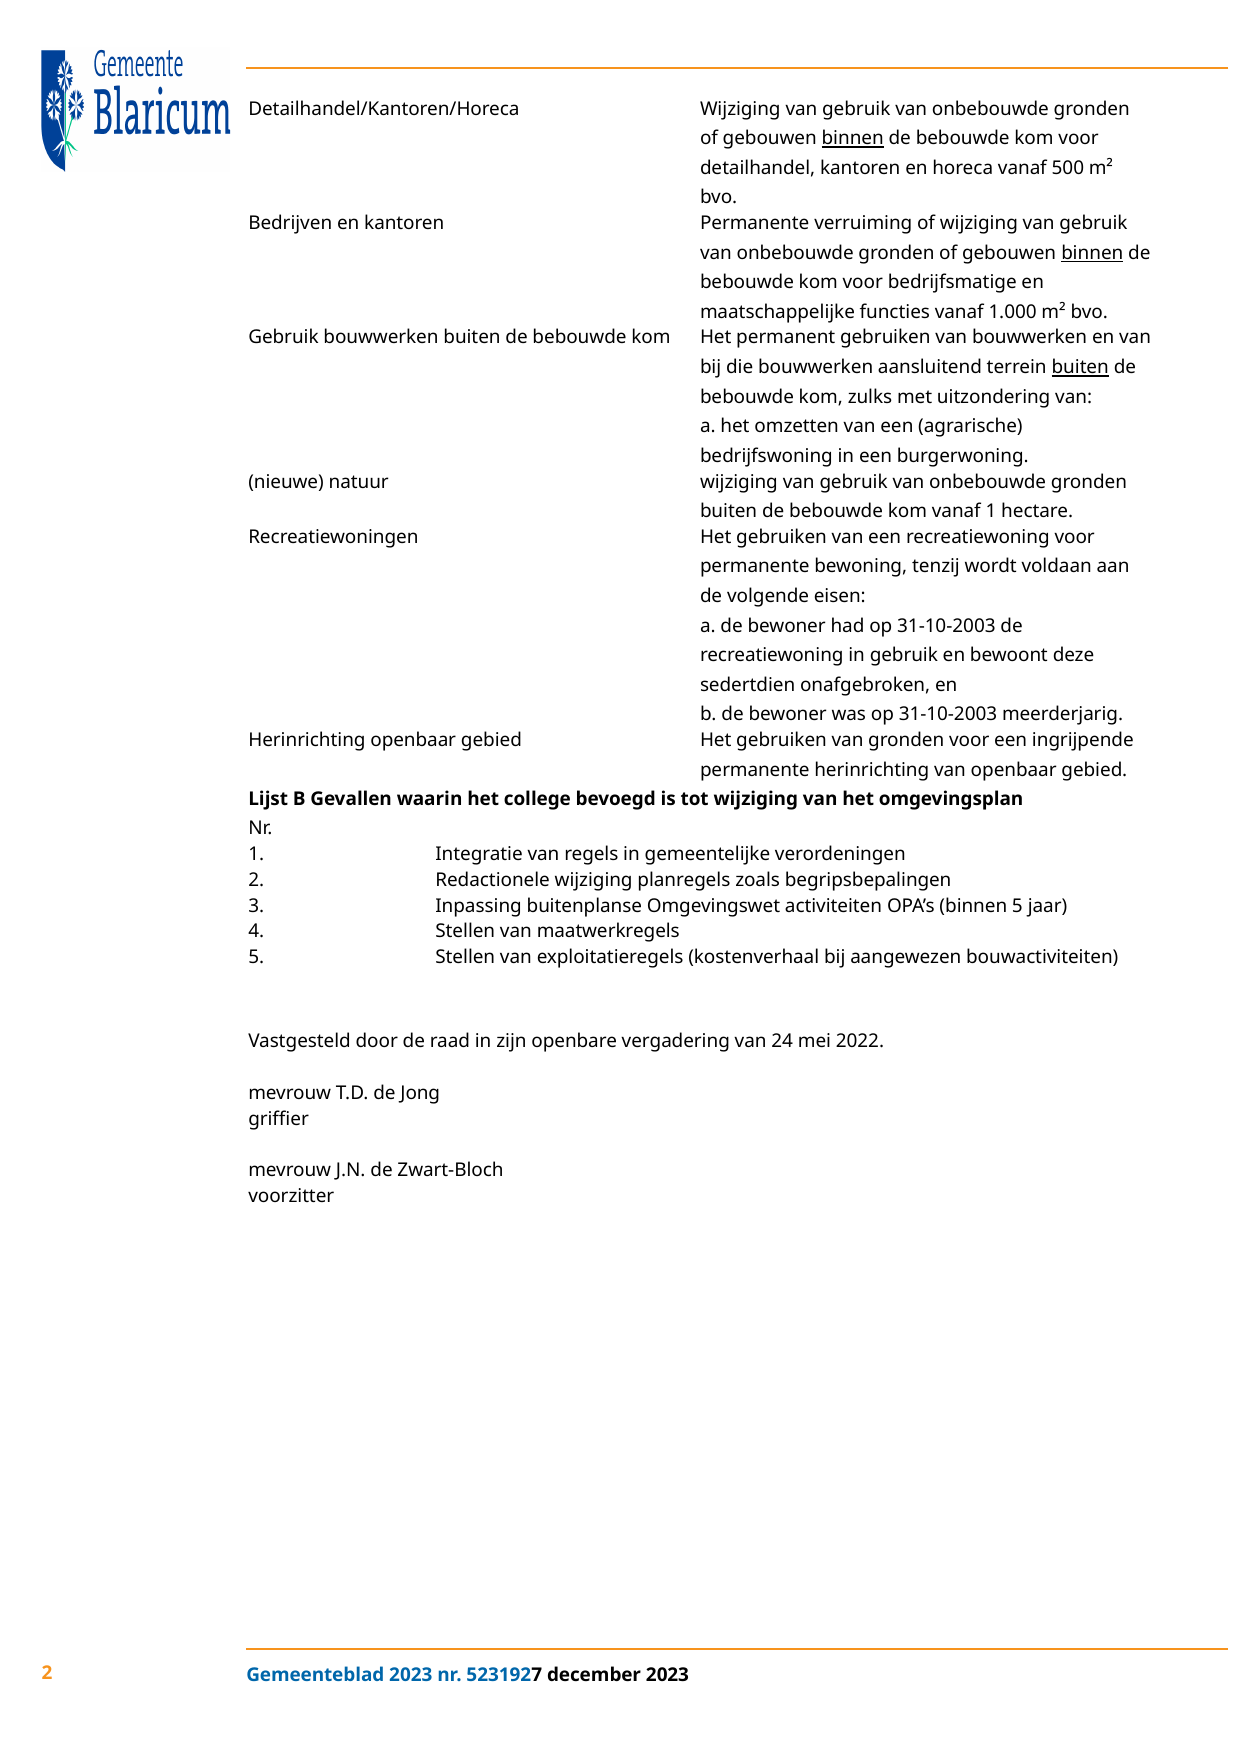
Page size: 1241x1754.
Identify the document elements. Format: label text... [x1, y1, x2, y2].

table_cell 4. [248, 918, 435, 943]
text Vastgesteld door de raad in zijn openbare vergadering van 24 mei 2022. [248, 1027, 1152, 1053]
table_cell Het permanent gebruiken van bouwwerken en van bij die bouwwerken aansluitend terrein buiten de bebouwde kom, zulks met uitzondering van: a. het omzetten van een (agrarische) bedrijfswoning in een burgerwoning. [700, 324, 1152, 468]
table_cell Inpassing buitenplanse Omgevingswet activiteiten OPA’s (binnen 5 jaar) [435, 892, 1152, 917]
table_cell Stellen van maatwerkregels [435, 918, 1152, 943]
table_cell 1. [248, 840, 435, 866]
table_cell 3. [248, 892, 435, 917]
picture [41, 47, 231, 172]
table_cell Het gebruiken van gronden voor een ingrijpende permanente herinrichting van openbaar gebied. [700, 726, 1152, 782]
table_cell wijziging van gebruik van onbebouwde gronden buiten de bebouwde kom vanaf 1 hectare. [700, 468, 1152, 523]
table_cell 2. [248, 866, 435, 892]
table_cell Integratie van regels in gemeentelijke verordeningen [435, 840, 1152, 866]
table_cell Gebruik bouwwerken buiten de bebouwde kom [248, 324, 700, 468]
text mevrouw T.D. de Jong [248, 1079, 1152, 1105]
table_header Nr. [248, 815, 435, 840]
table_cell Recreatiewoningen [248, 523, 700, 726]
table_cell [435, 969, 1152, 995]
table_cell Het gebruiken van een recreatiewoning voor permanente bewoning, tenzij wordt voldaan aan de volgende eisen: a. de bewoner had op 31-10-2003 de recreatiewoning in gebruik en bewoont deze sedertdien onafgebroken, en b. de bewoner was op 31-10-2003 meerderjarig. [700, 523, 1152, 726]
table_cell Bedrijven en kantoren [248, 209, 700, 324]
table_cell Stellen van exploitatieregels (kostenverhaal bij aangewezen bouwactiviteiten) [435, 943, 1152, 969]
table_cell Herinrichting openbaar gebied [248, 726, 700, 782]
table_header [435, 815, 1152, 840]
table_cell Redactionele wijziging planregels zoals begripsbepalingen [435, 866, 1152, 892]
text voorzitter [248, 1182, 1152, 1208]
table_cell Wijziging van gebruik van onbebouwde gronden of gebouwen binnen de bebouwde kom voor detailhandel, kantoren en horeca vanaf 500 m² bvo. [700, 95, 1152, 209]
text Lijst B Gevallen waarin het college bevoegd is tot wijziging van het omgevingsplan [248, 785, 1152, 811]
text griffier [248, 1105, 1152, 1130]
table_cell Permanente verruiming of wijziging van gebruik van onbebouwde gronden of gebouwen binnen de bebouwde kom voor bedrijfsmatige en maatschappelijke functies vanaf 1.000 m² bvo. [700, 209, 1152, 324]
table_cell Detailhandel/Kantoren/Horeca [248, 95, 700, 209]
text mevrouw J.N. de Zwart-Bloch [248, 1156, 1152, 1182]
table_cell 5. [248, 943, 435, 969]
table_cell (nieuwe) natuur [248, 468, 700, 523]
table_cell [248, 969, 435, 995]
